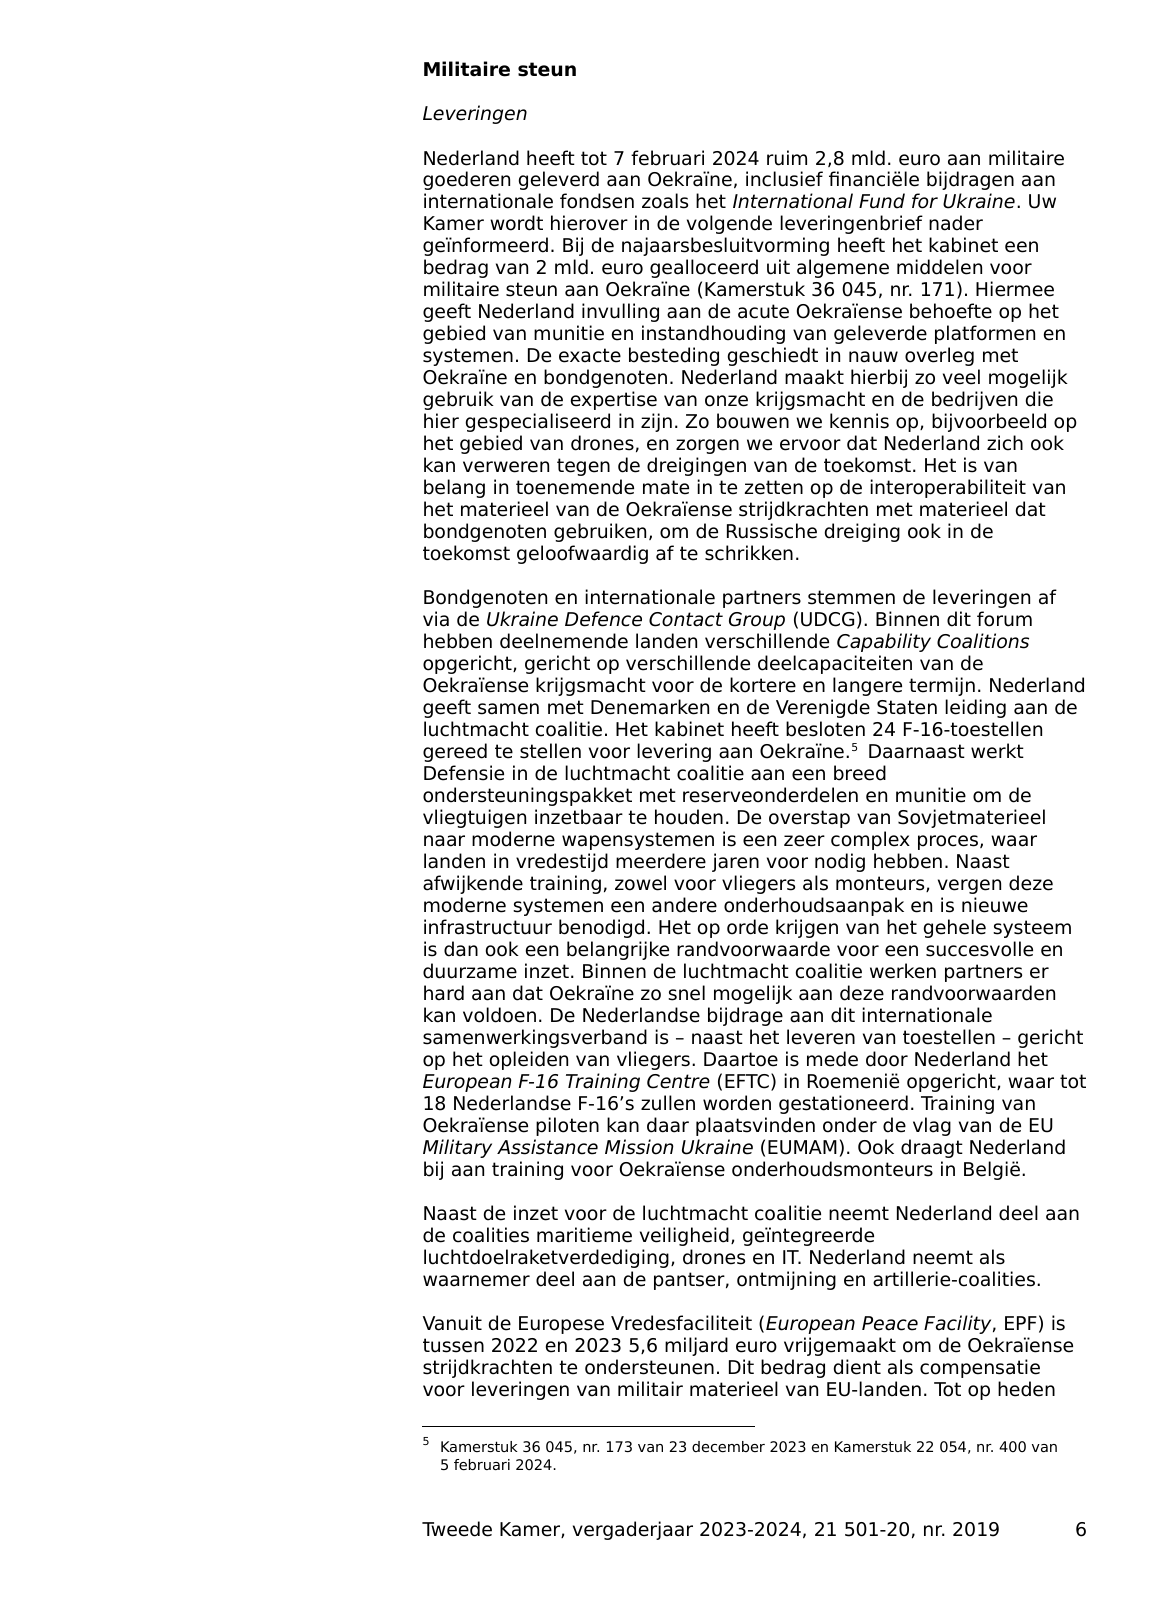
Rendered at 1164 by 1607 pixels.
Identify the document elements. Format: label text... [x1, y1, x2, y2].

subtitle Militaire steun [422, 59, 1087, 81]
text Vanuit de Europese Vredesfaciliteit (European Peace Facility, EPF) is tussen 2022 en 2023 5,6 miljard euro vrijgemaakt om de Oekraïense strijdkrachten te ondersteunen. Dit bedrag dient als compensatie voor leveringen van militair materieel van EU-landen. Tot op heden [422, 1313, 1087, 1401]
text Nederland heeft tot 7 februari 2024 ruim 2,8 mld. euro aan militaire goederen geleverd aan Oekraïne, inclusief financiële bijdragen aan internationale fondsen zoals het International Fund for Ukraine. Uw Kamer wordt hierover in de volgende leveringenbrief nader geïnformeerd. Bij de najaarsbesluitvorming heeft het kabinet een bedrag van 2 mld. euro gealloceerd uit algemene middelen voor militaire steun aan Oekraïne (Kamerstuk 36 045, nr. 171). Hiermee geeft Nederland invulling aan de acute Oekraïense behoefte op het gebied van munitie en instandhouding van geleverde platformen en systemen. De exacte besteding geschiedt in nauw overleg met Oekraïne en bondgenoten. Nederland maakt hierbij zo veel mogelijk gebruik van de expertise van onze krijgsmacht en de bedrijven die hier gespecialiseerd in zijn. Zo bouwen we kennis op, bijvoorbeeld op het gebied van drones, en zorgen we ervoor dat Nederland zich ook kan verweren tegen de dreigingen van de toekomst. Het is van belang in toenemende mate in te zetten op de interoperabiliteit van het materieel van de Oekraïense strijdkrachten met materieel dat bondgenoten gebruiken, om de Russische dreiging ook in de toekomst geloofwaardig af te schrikken. [422, 147, 1087, 565]
text Kamerstuk 36 045, nr. 173 van 23 december 2023 en Kamerstuk 22 054, nr. 400 van 5 februari 2024. [422, 1435, 1087, 1474]
text Bondgenoten en internationale partners stemmen de leveringen af via de Ukraine Defence Contact Group (UDCG). Binnen dit forum hebben deelnemende landen verschillende Capability Coalitions opgericht, gericht op verschillende deelcapaciteiten van de Oekraïense krijgsmacht voor de kortere en langere termijn. Nederland geeft samen met Denemarken en de Verenigde Staten leiding aan de luchtmacht coalitie. Het kabinet heeft besloten 24 F-16-toestellen gereed te stellen voor levering aan Oekraïne. Daarnaast werkt Defensie in de luchtmacht coalitie aan een breed ondersteuningspakket met reserveonderdelen en munitie om de vliegtuigen inzetbaar te houden. De overstap van Sovjetmaterieel naar moderne wapensystemen is een zeer complex proces, waar landen in vredestijd meerdere jaren voor nodig hebben. Naast afwijkende training, zowel voor vliegers als monteurs, vergen deze moderne systemen een andere onderhoudsaanpak en is nieuwe infrastructuur benodigd. Het op orde krijgen van het gehele systeem is dan ook een belangrijke randvoorwaarde voor een succesvolle en duurzame inzet. Binnen de luchtmacht coalitie werken partners er hard aan dat Oekraïne zo snel mogelijk aan deze randvoorwaarden kan voldoen. De Nederlandse bijdrage aan dit internationale samenwerkingsverband is – naast het leveren van toestellen – gericht op het opleiden van vliegers. Daartoe is mede door Nederland het European F-16 Training Centre (EFTC) in Roemenië opgericht, waar tot 18 Nederlandse F-16’s zullen worden gestationeerd. Training van Oekraïense piloten kan daar plaatsvinden onder de vlag van de EU Military Assistance Mission Ukraine (EUMAM). Ook draagt Nederland bij aan training voor Oekraïense onderhoudsmonteurs in België. [422, 587, 1087, 1181]
subtitle Leveringen [422, 103, 1087, 125]
text Naast de inzet voor de luchtmacht coalitie neemt Nederland deel aan de coalities maritieme veiligheid, geïntegreerde luchtdoelraketverdediging, drones en IT. Nederland neemt als waarnemer deel aan de pantser, ontmijning en artillerie-coalities. [422, 1203, 1087, 1291]
